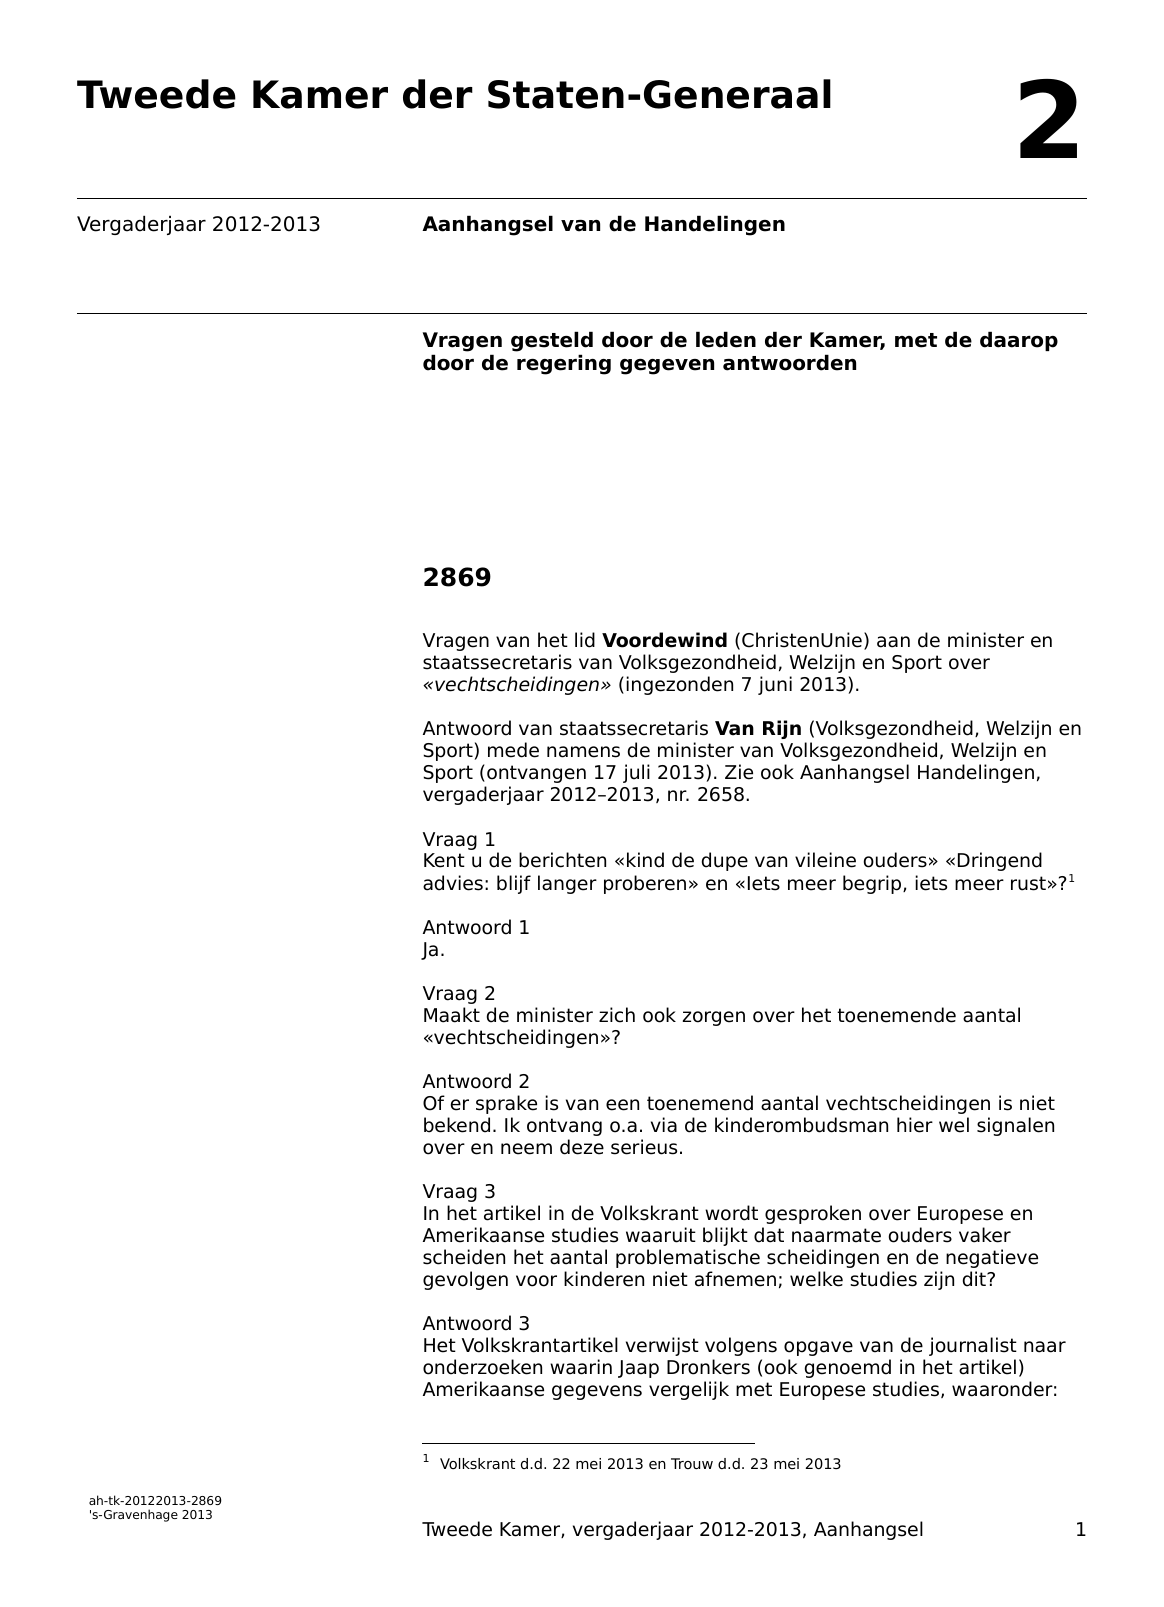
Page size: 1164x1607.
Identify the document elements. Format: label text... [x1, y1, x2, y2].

table_header 2 [886, 59, 1087, 198]
text Vraag 1 [422, 828, 1087, 850]
text In het artikel in de Volkskrant wordt gesproken over Europese en Amerikaanse studies waaruit blijkt dat naarmate ouders vaker scheiden het aantal problematische scheidingen en de negatieve gevolgen voor kinderen niet afnemen; welke studies zijn dit? [422, 1203, 1087, 1291]
table_header Tweede Kamer der Staten-Generaal [77, 59, 886, 198]
text Ja. [422, 938, 1087, 961]
text Volkskrant d.d. 22 mei 2013 en Trouw d.d. 23 mei 2013 [422, 1452, 1087, 1474]
table_cell Vragen gesteld door de leden der Kamer, met de daarop door de regering gegeven antwoorden [422, 314, 1087, 375]
text Het Volkskrantartikel verwijst volgens opgave van de journalist naar onderzoeken waarin Jaap Dronkers (ook genoemd in het artikel) Amerikaanse gegevens vergelijk met Europese studies, waaronder: [422, 1335, 1087, 1401]
table_cell Vergaderjaar 2012-2013 [77, 199, 422, 313]
text Vraag 3 [422, 1181, 1087, 1203]
text Kent u de berichten «kind de dupe van vileine ouders» «Dringend advies: blijf langer proberen» en «Iets meer begrip, iets meer rust»? [422, 850, 1087, 894]
text Vraag 2 [422, 983, 1087, 1005]
text Antwoord van staatssecretaris Van Rijn (Volksgezondheid, Welzijn en Sport) mede namens de minister van Volksgezondheid, Welzijn en Sport (ontvangen 17 juli 2013). Zie ook Aanhangsel Handelingen, vergaderjaar 2012–2013, nr. 2658. [422, 718, 1087, 806]
table_cell Aanhangsel van de Handelingen [422, 199, 1087, 313]
text Antwoord 3 [422, 1313, 1087, 1335]
text Antwoord 2 [422, 1071, 1087, 1093]
text Maakt de minister zich ook zorgen over het toenemende aantal «vechtscheidingen»? [422, 1005, 1087, 1049]
text 's-Gravenhage 2013 [88, 1508, 323, 1522]
text Of er sprake is van een toenemend aantal vechtscheidingen is niet bekend. Ik ontvang o.a. via de kinderombudsman hier wel signalen over en neem deze serieus. [422, 1093, 1087, 1159]
table_cell [77, 314, 422, 375]
text ah-tk-20122013-2869 [88, 1494, 323, 1508]
text Antwoord 1 [422, 917, 1087, 938]
text Vragen van het lid Voordewind (ChristenUnie) aan de minister en staatssecretaris van Volksgezondheid, Welzijn en Sport over «vechtscheidingen» (ingezonden 7 juni 2013). [422, 630, 1087, 696]
text 2869 [422, 563, 1087, 592]
